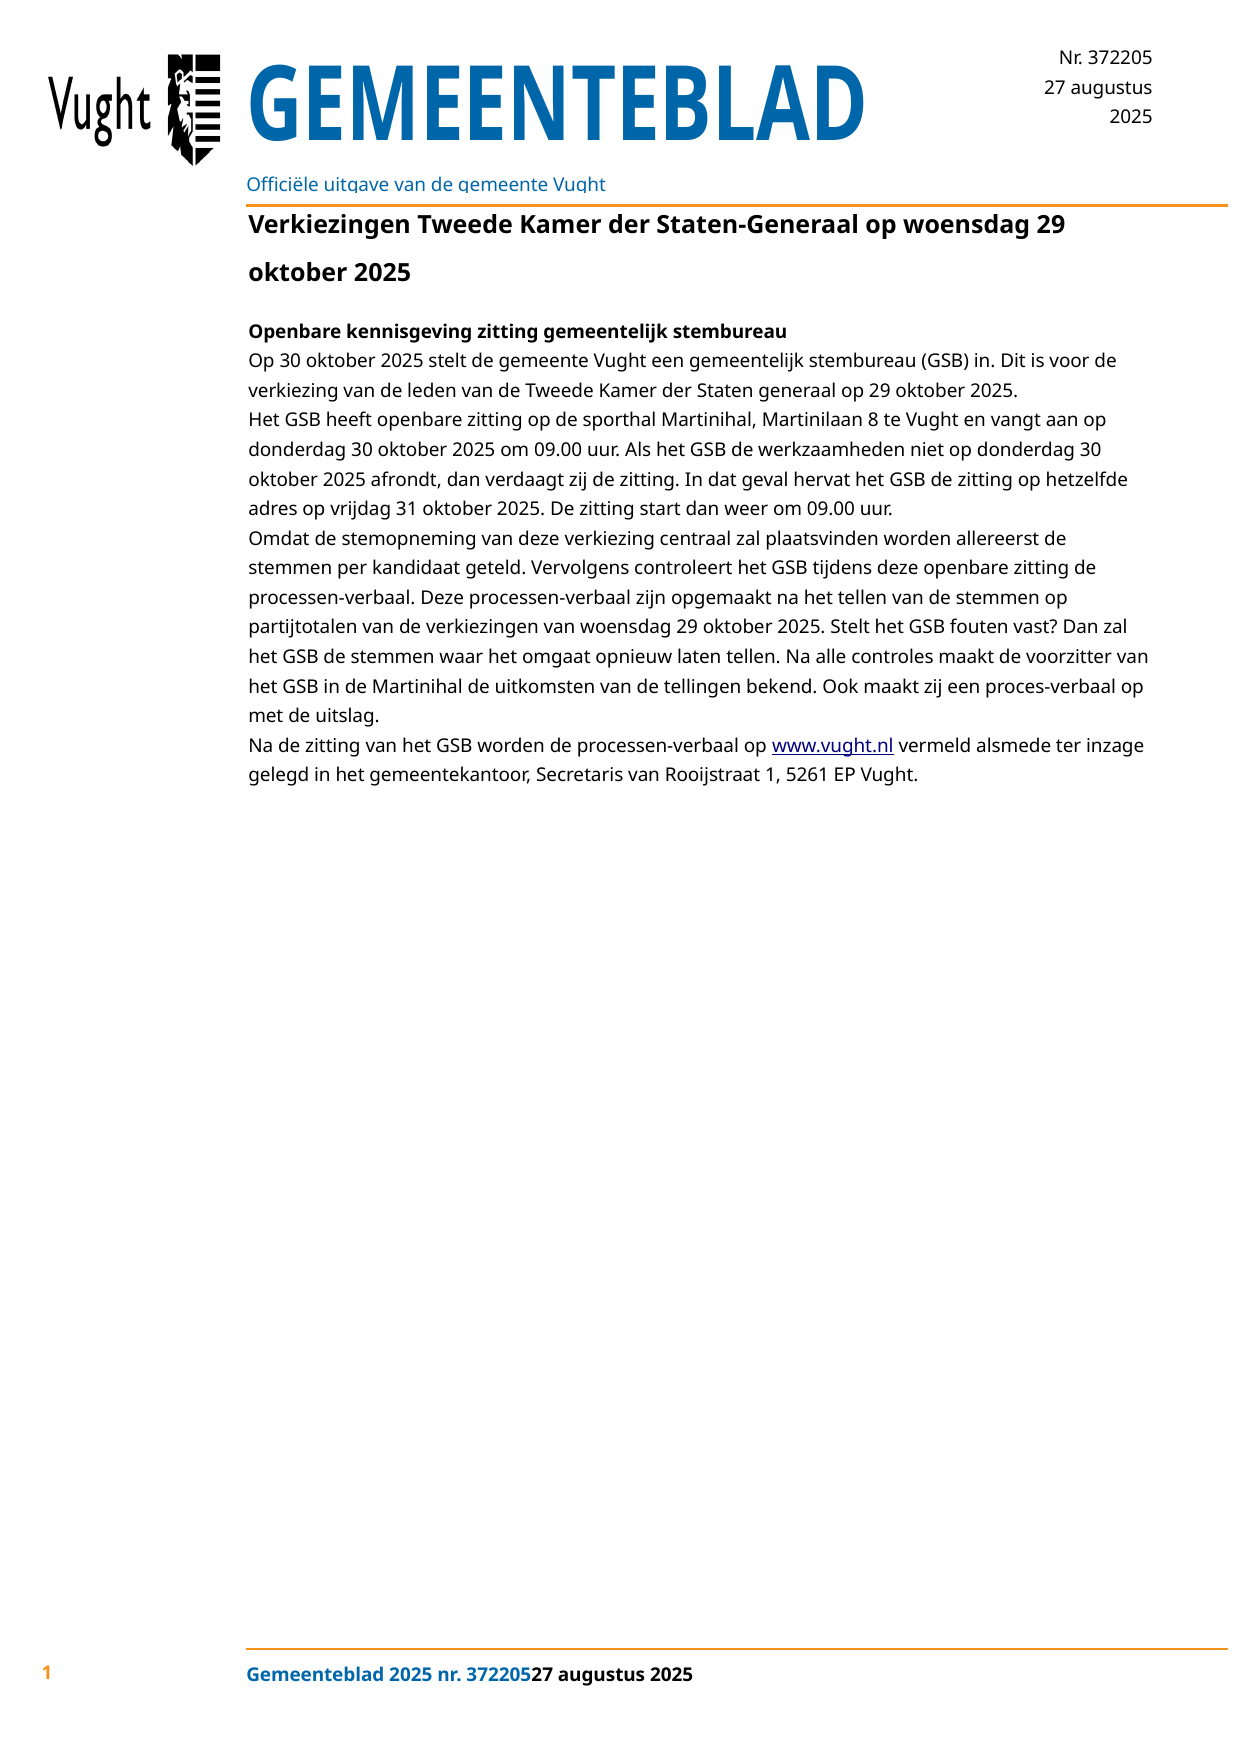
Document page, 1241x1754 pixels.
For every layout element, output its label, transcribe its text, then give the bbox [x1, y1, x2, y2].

text Openbare kennisgeving zitting gemeentelijk stembureau [248, 318, 1152, 344]
text Omdat de stemopneming van deze verkiezing centraal zal plaatsvinden worden allereerst de stemmen per kandidaat geteld. Vervolgens controleert het GSB tijdens deze openbare zitting de processen-verbaal. Deze processen-verbaal zijn opgemaakt na het tellen van de stemmen op partijtotalen van de verkiezingen van woensdag 29 oktober 2025. Stelt het GSB fouten vast? Dan zal het GSB de stemmen waar het omgaat opnieuw laten tellen. Na alle controles maakt de voorzitter van het GSB in de Martinihal de uitkomsten van de tellingen bekend. Ook maakt zij een proces-verbaal op met de uitslag. [248, 525, 1152, 728]
picture [41, 47, 231, 172]
text Verkiezingen Tweede Kamer der Staten-Generaal op woensdag 29 oktober 2025 [248, 207, 1152, 288]
text Op 30 oktober 2025 stelt de gemeente Vught een gemeentelijk stembureau (GSB) in. Dit is voor de verkiezing van de leden van de Tweede Kamer der Staten generaal op 29 oktober 2025. [248, 347, 1152, 403]
text Na de zitting van het GSB worden de processen-verbaal op www.vught.nl vermeld alsmede ter inzage gelegd in het gemeentekantoor, Secretaris van Rooijstraat 1, 5261 EP Vught. [248, 732, 1152, 787]
text Het GSB heeft openbare zitting op de sporthal Martinihal, Martinilaan 8 te Vught en vangt aan op donderdag 30 oktober 2025 om 09.00 uur. Als het GSB de werkzaamheden niet op donderdag 30 oktober 2025 afrondt, dan verdaagt zij de zitting. In dat geval hervat het GSB de zitting op hetzelfde adres op vrijdag 31 oktober 2025. De zitting start dan weer om 09.00 uur. [248, 407, 1152, 521]
